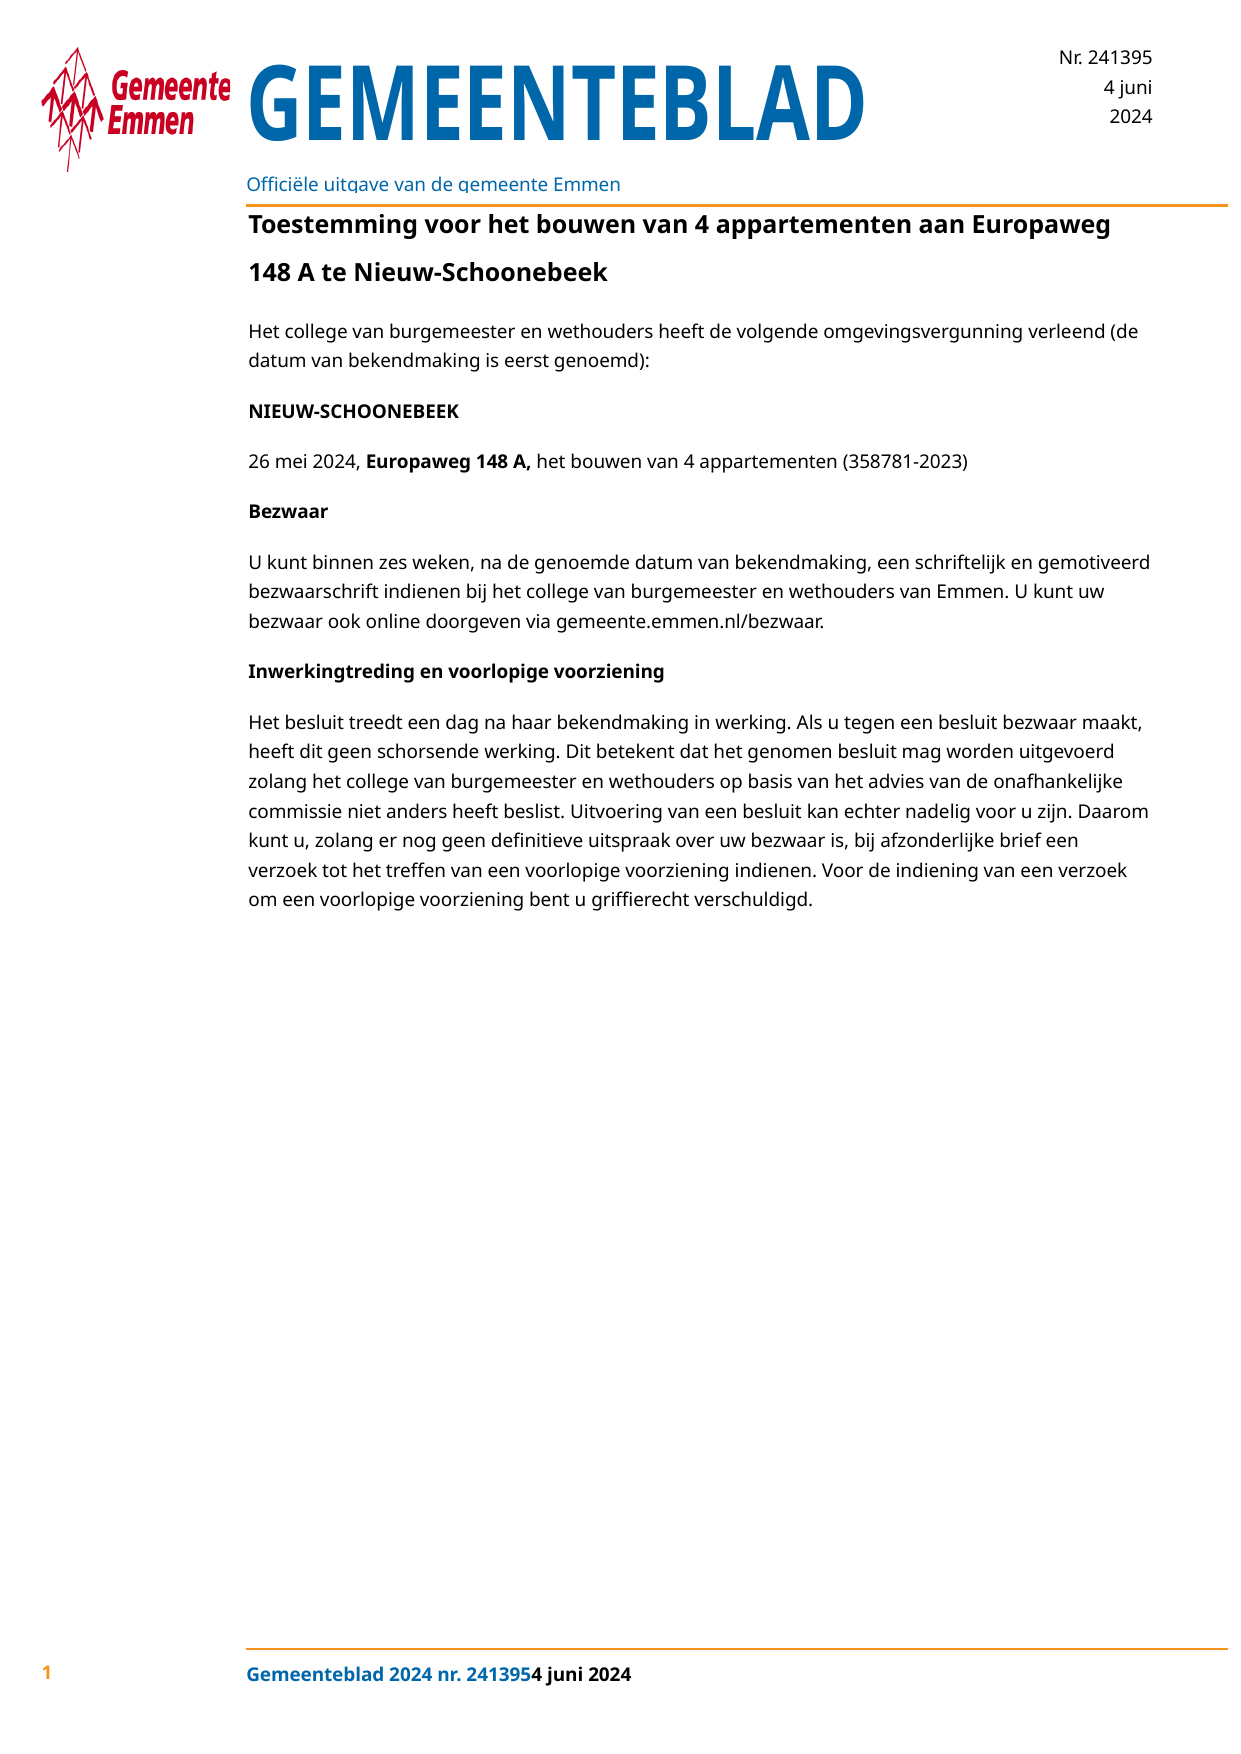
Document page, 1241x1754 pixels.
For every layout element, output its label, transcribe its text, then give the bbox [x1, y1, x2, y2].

text NIEUW-SCHOONEBEEK [248, 398, 1152, 424]
text U kunt binnen zes weken, na de genoemde datum van bekendmaking, een schriftelijk en gemotiveerd bezwaarschrift indienen bij het college van burgemeester en wethouders van Emmen. U kunt uw bezwaar ook online doorgeven via gemeente.emmen.nl/bezwaar. [248, 549, 1152, 634]
text 26 mei 2024, Europaweg 148 A, het bouwen van 4 appartementen (358781-2023) [248, 448, 1152, 474]
picture [41, 47, 231, 172]
text Het besluit treedt een dag na haar bekendmaking in werking. Als u tegen een besluit bezwaar maakt, heeft dit geen schorsende werking. Dit betekent dat het genomen besluit mag worden uitgevoerd zolang het college van burgemeester en wethouders op basis van het advies van de onafhankelijke commissie niet anders heeft beslist. Uitvoering van een besluit kan echter nadelig voor u zijn. Daarom kunt u, zolang er nog geen definitieve uitspraak over uw bezwaar is, bij afzonderlijke brief een verzoek tot het treffen van een voorlopige voorziening indienen. Voor de indiening van een verzoek om een voorlopige voorziening bent u griffierecht verschuldigd. [248, 709, 1152, 912]
text Inwerkingtreding en voorlopige voorziening [248, 659, 1152, 684]
text Het college van burgemeester en wethouders heeft de volgende omgevingsvergunning verleend (de datum van bekendmaking is eerst genoemd): [248, 318, 1152, 373]
text Toestemming voor het bouwen van 4 appartementen aan Europaweg 148 A te Nieuw-Schoonebeek [248, 207, 1152, 288]
text Bezwaar [248, 499, 1152, 524]
